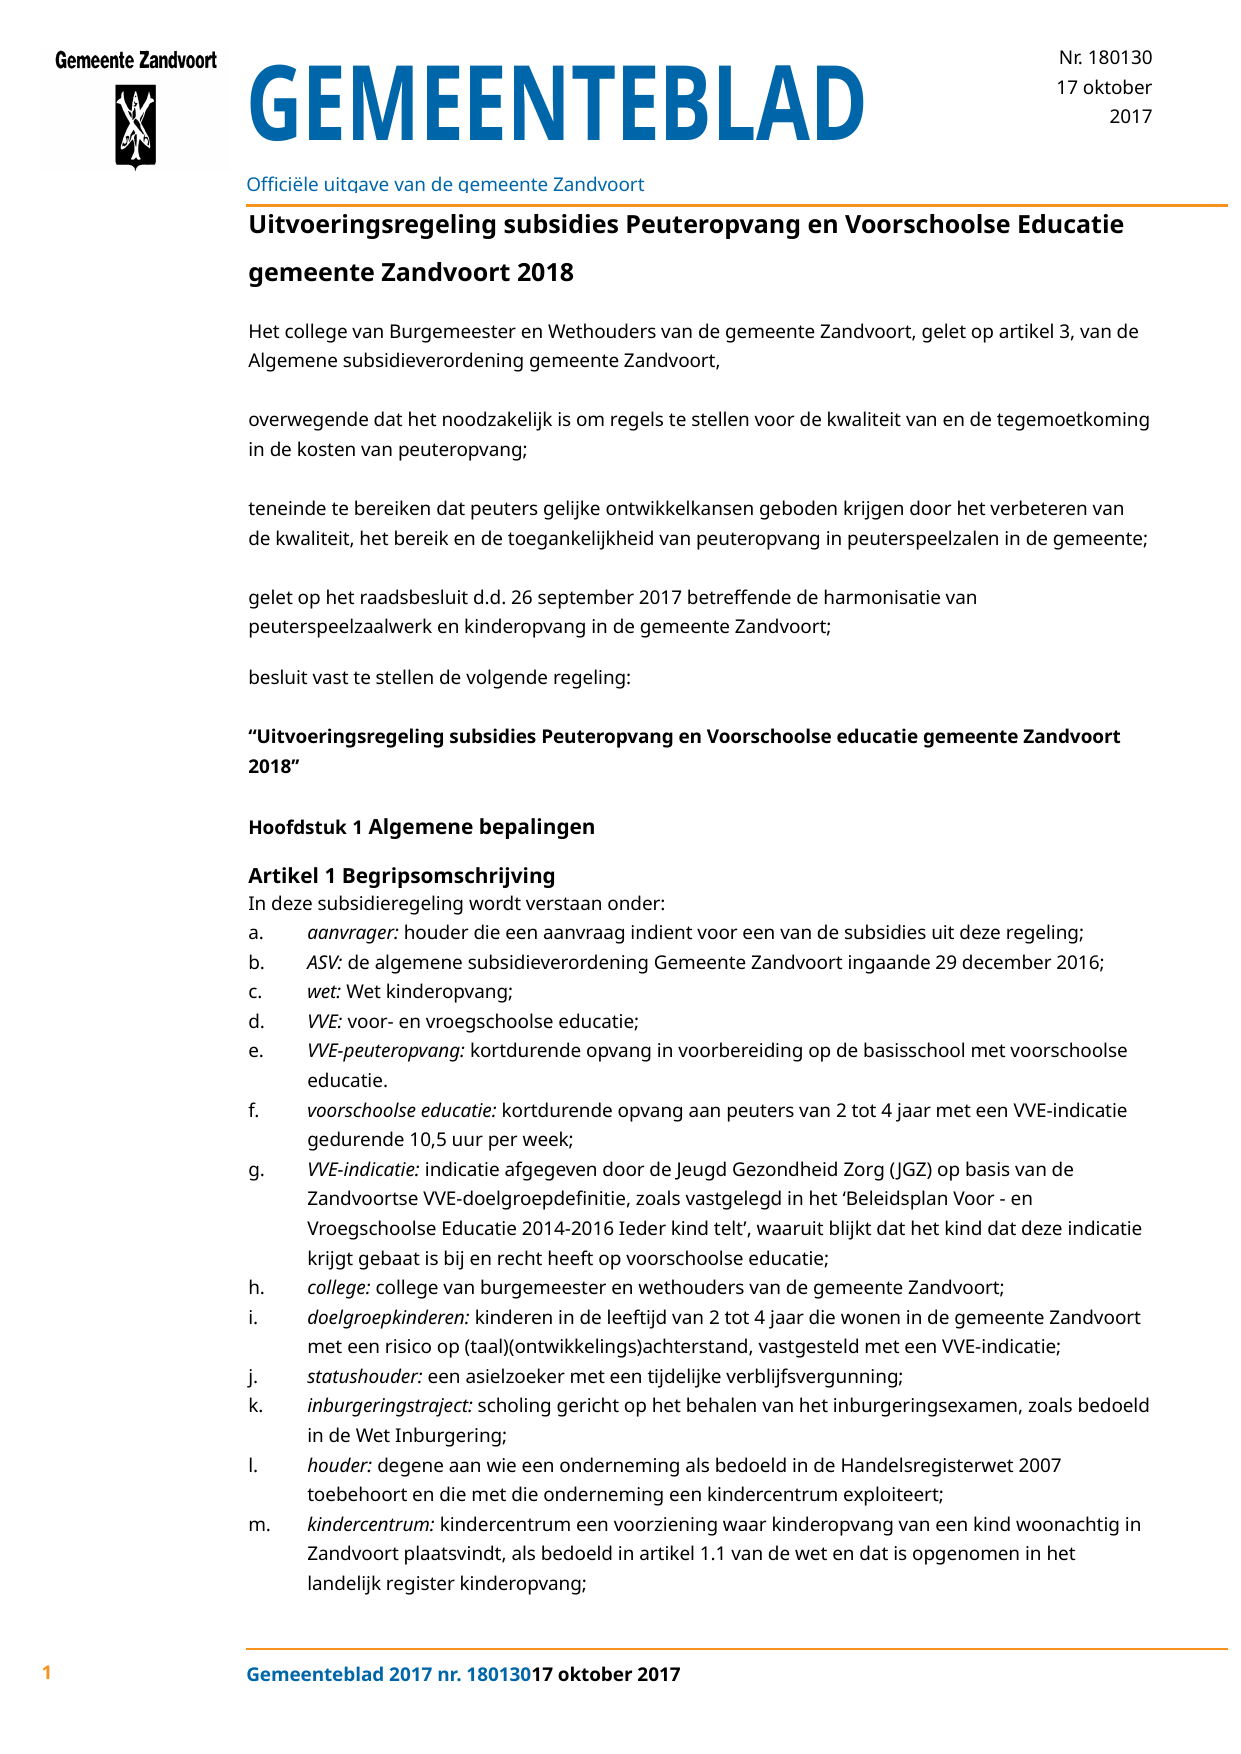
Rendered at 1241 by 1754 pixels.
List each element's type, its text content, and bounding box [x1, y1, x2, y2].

list VVE-indicatie: indicatie afgegeven door de Jeugd Gezondheid Zorg (JGZ) op basis van de Zandvoortse VVE-doelgroepdefinitie, zoals vastgelegd in het ‘Beleidsplan Voor - en Vroegschoolse Educatie 2014-2016 Ieder kind telt’, waaruit blijkt dat het kind dat deze indicatie krijgt gebaat is bij en recht heeft op voorschoolse educatie; [248, 1156, 1152, 1270]
text Uitvoeringsregeling subsidies Peuteropvang en Voorschoolse Educatie gemeente Zandvoort 2018 [248, 207, 1152, 288]
text Artikel 1 Begripsomschrijving [248, 861, 1152, 890]
list aanvrager: houder die een aanvraag indient voor een van de subsidies uit deze regeling; [248, 919, 1152, 945]
list VVE-peuteropvang: kortdurende opvang in voorbereiding op de basisschool met voorschoolse educatie. [248, 1038, 1152, 1093]
list ASV: de algemene subsidieverordening Gemeente Zandvoort ingaande 29 december 2016; [248, 949, 1152, 974]
list VVE: voor- en vroegschoolse educatie; [248, 1008, 1152, 1034]
list inburgeringstraject: scholing gericht op het behalen van het inburgeringsexamen, zoals bedoeld in de Wet Inburgering; [248, 1393, 1152, 1448]
text overwegende dat het noodzakelijk is om regels te stellen voor de kwaliteit van en de tegemoetkoming in de kosten van peuteropvang; [248, 407, 1152, 462]
list wet: Wet kinderopvang; [248, 978, 1152, 1004]
list houder: degene aan wie een onderneming als bedoeld in de Handelsregisterwet 2007 toebehoort en die met die onderneming een kindercentrum exploiteert; [248, 1452, 1152, 1507]
text besluit vast te stellen de volgende regeling: [248, 664, 1152, 690]
list college: college van burgemeester en wethouders van de gemeente Zandvoort; [248, 1274, 1152, 1300]
list statushouder: een asielzoeker met een tijdelijke verblijfsvergunning; [248, 1363, 1152, 1389]
text Hoofdstuk 1 Algemene bepalingen [248, 812, 1152, 840]
list kindercentrum: kindercentrum een voorziening waar kinderopvang van een kind woonachtig in Zandvoort plaatsvindt, als bedoeld in artikel 1.1 van de wet en dat is opgenomen in het landelijk register kinderopvang; [248, 1511, 1152, 1596]
text Het college van Burgemeester en Wethouders van de gemeente Zandvoort, gelet op artikel 3, van de Algemene subsidieverordening gemeente Zandvoort, [248, 318, 1152, 373]
list voorschoolse educatie: kortdurende opvang aan peuters van 2 tot 4 jaar met een VVE-indicatie gedurende 10,5 uur per week; [248, 1097, 1152, 1152]
text gelet op het raadsbesluit d.d. 26 september 2017 betreffende de harmonisatie van peuterspeelzaalwerk en kinderopvang in de gemeente Zandvoort; [248, 584, 1152, 639]
text “Uitvoeringsregeling subsidies Peuteropvang en Voorschoolse educatie gemeente Zandvoort 2018’’ [248, 723, 1152, 778]
text In deze subsidieregeling wordt verstaan onder: [248, 890, 1152, 915]
picture [41, 47, 231, 172]
text teneinde te bereiken dat peuters gelijke ontwikkelkansen geboden krijgen door het verbeteren van de kwaliteit, het bereik en de toegankelijkheid van peuteropvang in peuterspeelzalen in de gemeente; [248, 495, 1152, 551]
list doelgroepkinderen: kinderen in de leeftijd van 2 tot 4 jaar die wonen in de gemeente Zandvoort met een risico op (taal)(ontwikkelings)achterstand, vastgesteld met een VVE-indicatie; [248, 1304, 1152, 1359]
